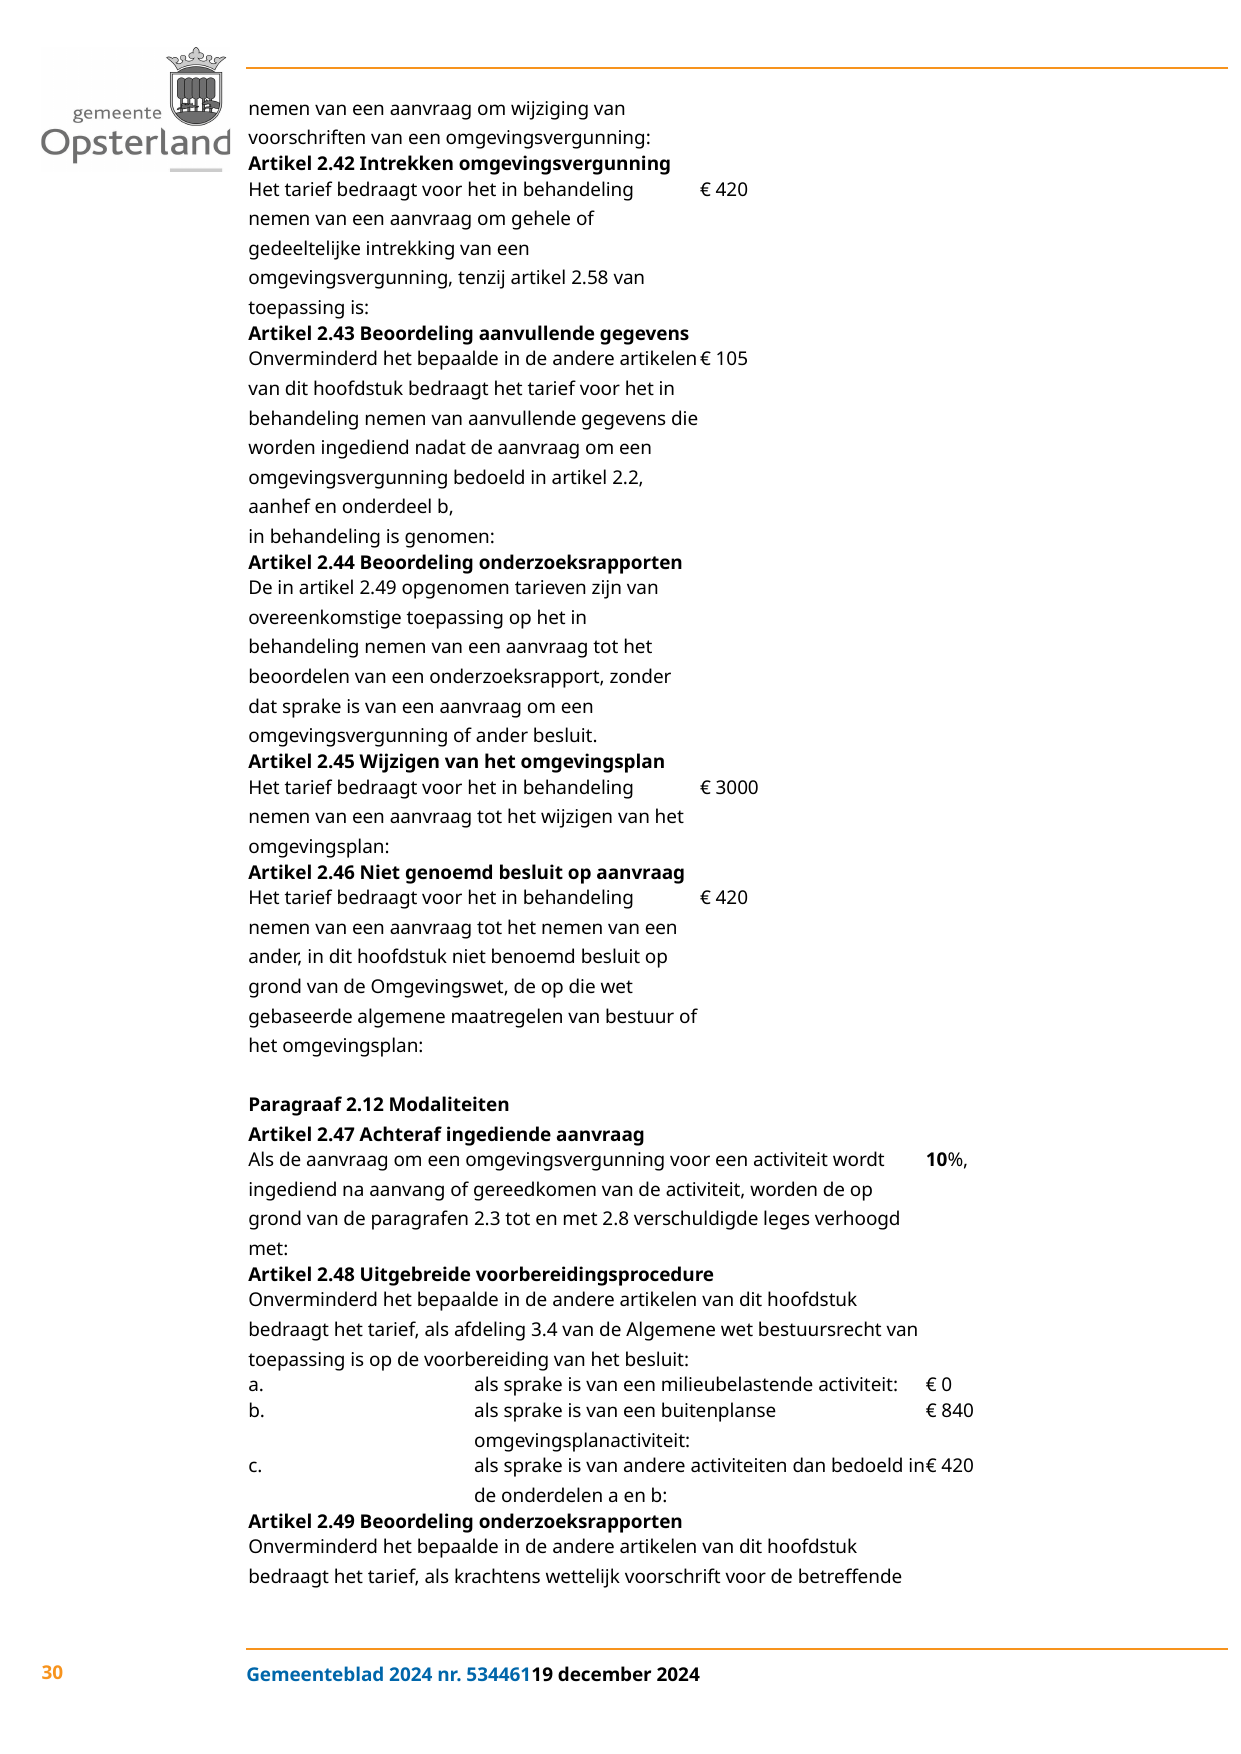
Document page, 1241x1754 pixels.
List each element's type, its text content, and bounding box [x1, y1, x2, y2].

table_cell Artikel 2.43 Beoordeling aanvullende gegevens [248, 320, 700, 346]
table_cell Onverminderd het bepaalde in de andere artikelen van dit hoofdstuk bedraagt het tarief voor het in behandeling nemen van aanvullende gegevens die worden ingediend nadat de aanvraag om een omgevingsvergunning bedoeld in artikel 2.2, aanhef en onderdeel b, in behandeling is genomen: [248, 346, 700, 549]
table_cell € 420 [926, 1453, 1152, 1508]
table_cell [926, 1534, 1152, 1589]
table_cell Artikel 2.49 Beoordeling onderzoeksrapporten [248, 1508, 926, 1534]
table_cell Artikel 2.48 Uitgebreide voorbereidingsprocedure [248, 1261, 926, 1287]
table_cell als sprake is van een buitenplanse omgevingsplanactiviteit: [474, 1397, 926, 1453]
table_cell [700, 549, 1152, 574]
table_cell [700, 95, 1152, 150]
table_cell € 840 [926, 1397, 1152, 1453]
table_cell Artikel 2.46 Niet genoemd besluit op aanvraag [248, 859, 700, 884]
table_cell Onverminderd het bepaalde in de andere artikelen van dit hoofdstuk bedraagt het tarief, als krachtens wettelijk voorschrift voor de betreffende [248, 1534, 926, 1589]
table_cell Artikel 2.44 Beoordeling onderzoeksrapporten [248, 549, 700, 574]
picture [41, 47, 231, 172]
table_cell Het tarief bedraagt voor het in behandeling nemen van een aanvraag om gehele of gedeeltelijke intrekking van een omgevingsvergunning, tenzij artikel 2.58 van toepassing is: [248, 176, 700, 320]
text Paragraaf 2.12 Modaliteiten [248, 1091, 1152, 1117]
table_cell € 420 [700, 176, 1152, 320]
table_cell € 0 [926, 1372, 1152, 1397]
table_cell Het tarief bedraagt voor het in behandeling nemen van een aanvraag tot het nemen van een ander, in dit hoofdstuk niet benoemd besluit op grond van de Omgevingswet, de op die wet gebaseerde algemene maatregelen van bestuur of het omgevingsplan: [248, 885, 700, 1058]
table_cell 10%, [926, 1146, 1152, 1261]
table_cell [700, 150, 1152, 176]
table_cell als sprake is van een milieubelastende activiteit: [474, 1372, 926, 1397]
table_cell [926, 1261, 1152, 1287]
table_cell Artikel 2.45 Wijzigen van het omgevingsplan [248, 748, 700, 774]
table_cell b. [248, 1397, 474, 1453]
table_cell [926, 1287, 1152, 1372]
table_header Artikel 2.47 Achteraf ingediende aanvraag [248, 1121, 926, 1146]
table_cell Het tarief bedraagt voor het in behandeling nemen van een aanvraag tot het wijzigen van het omgevingsplan: [248, 774, 700, 859]
table_cell als sprake is van andere activiteiten dan bedoeld in de onderdelen a en b: [474, 1453, 926, 1508]
table_cell € 420 [700, 885, 1152, 1058]
table_cell Onverminderd het bepaalde in de andere artikelen van dit hoofdstuk bedraagt het tarief, als afdeling 3.4 van de Algemene wet bestuursrecht van toepassing is op de voorbereiding van het besluit: [248, 1287, 926, 1372]
table_cell Artikel 2.42 Intrekken omgevingsvergunning [248, 150, 700, 176]
table_cell nemen van een aanvraag om wijziging van voorschriften van een omgevingsvergunning: [248, 95, 700, 150]
table_cell Als de aanvraag om een omgevingsvergunning voor een activiteit wordt ingediend na aanvang of gereedkomen van de activiteit, worden de op grond van de paragrafen 2.3 tot en met 2.8 verschuldigde leges verhoogd met: [248, 1146, 926, 1261]
table_cell [700, 320, 1152, 346]
table_cell [926, 1508, 1152, 1534]
table_cell c. [248, 1453, 474, 1508]
table_cell [700, 859, 1152, 884]
table_cell De in artikel 2.49 opgenomen tarieven zijn van overeenkomstige toepassing op het in behandeling nemen van een aanvraag tot het beoordelen van een onderzoeksrapport, zonder dat sprake is van een aanvraag om een omgevingsvergunning of ander besluit. [248, 575, 700, 748]
table_cell € 3000 [700, 774, 1152, 859]
table_cell € 105 [700, 346, 1152, 549]
table_cell [700, 748, 1152, 774]
table_header [926, 1121, 1152, 1146]
table_cell [700, 575, 1152, 748]
table_cell a. [248, 1372, 474, 1397]
